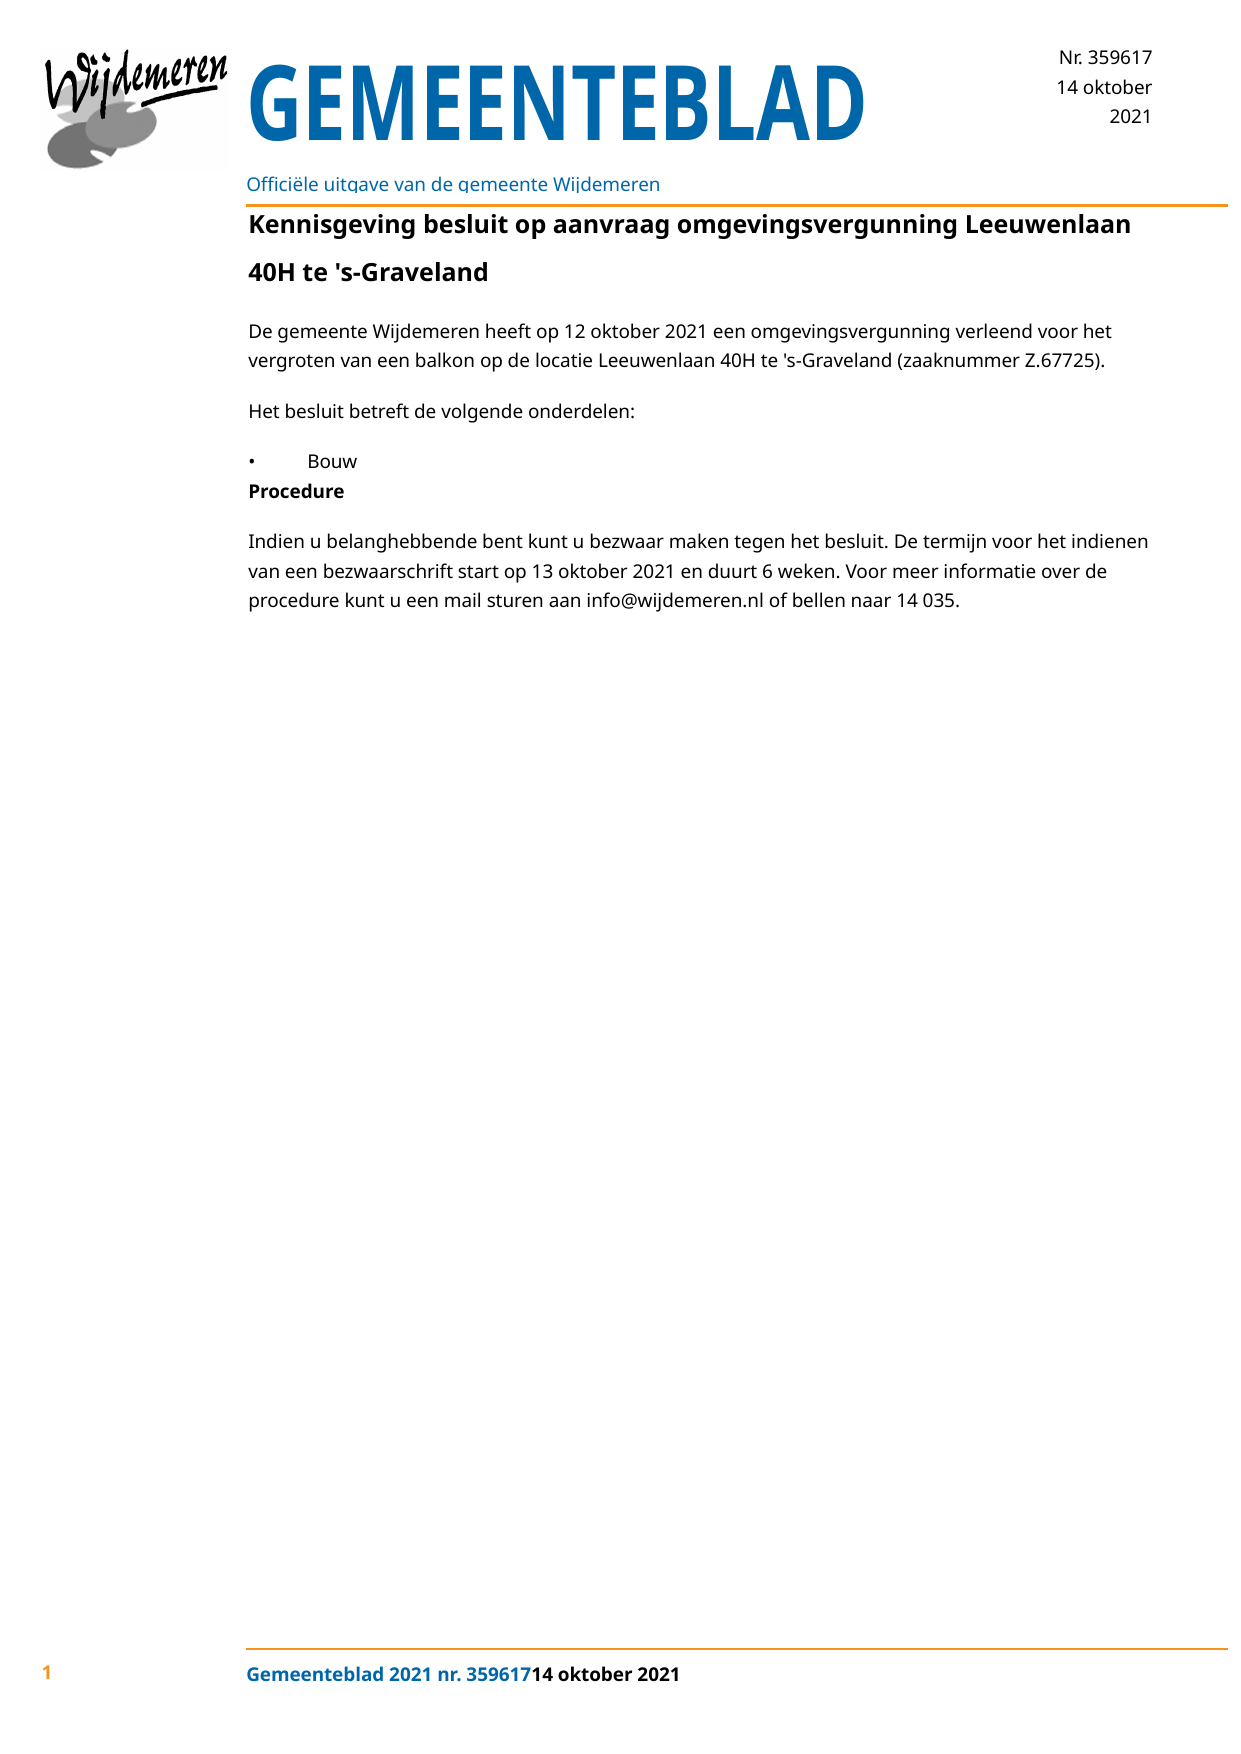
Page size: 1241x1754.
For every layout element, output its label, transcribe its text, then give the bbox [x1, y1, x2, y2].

text Indien u belanghebbende bent kunt u bezwaar maken tegen het besluit. De termijn voor het indienen van een bezwaarschrift start op 13 oktober 2021 en duurt 6 weken. Voor meer informatie over de procedure kunt u een mail sturen aan info@wijdemeren.nl of bellen naar 14 035. [248, 528, 1152, 613]
text Het besluit betreft de volgende onderdelen: [248, 398, 1152, 424]
text Kennisgeving besluit op aanvraag omgevingsvergunning Leeuwenlaan 40H te 's-Graveland [248, 207, 1152, 288]
list Bouw [248, 448, 1152, 474]
text Procedure [248, 478, 1152, 504]
text De gemeente Wijdemeren heeft op 12 oktober 2021 een omgevingsvergunning verleend voor het vergroten van een balkon op de locatie Leeuwenlaan 40H te 's-Graveland (zaaknummer Z.67725). [248, 318, 1152, 373]
picture [41, 47, 231, 172]
